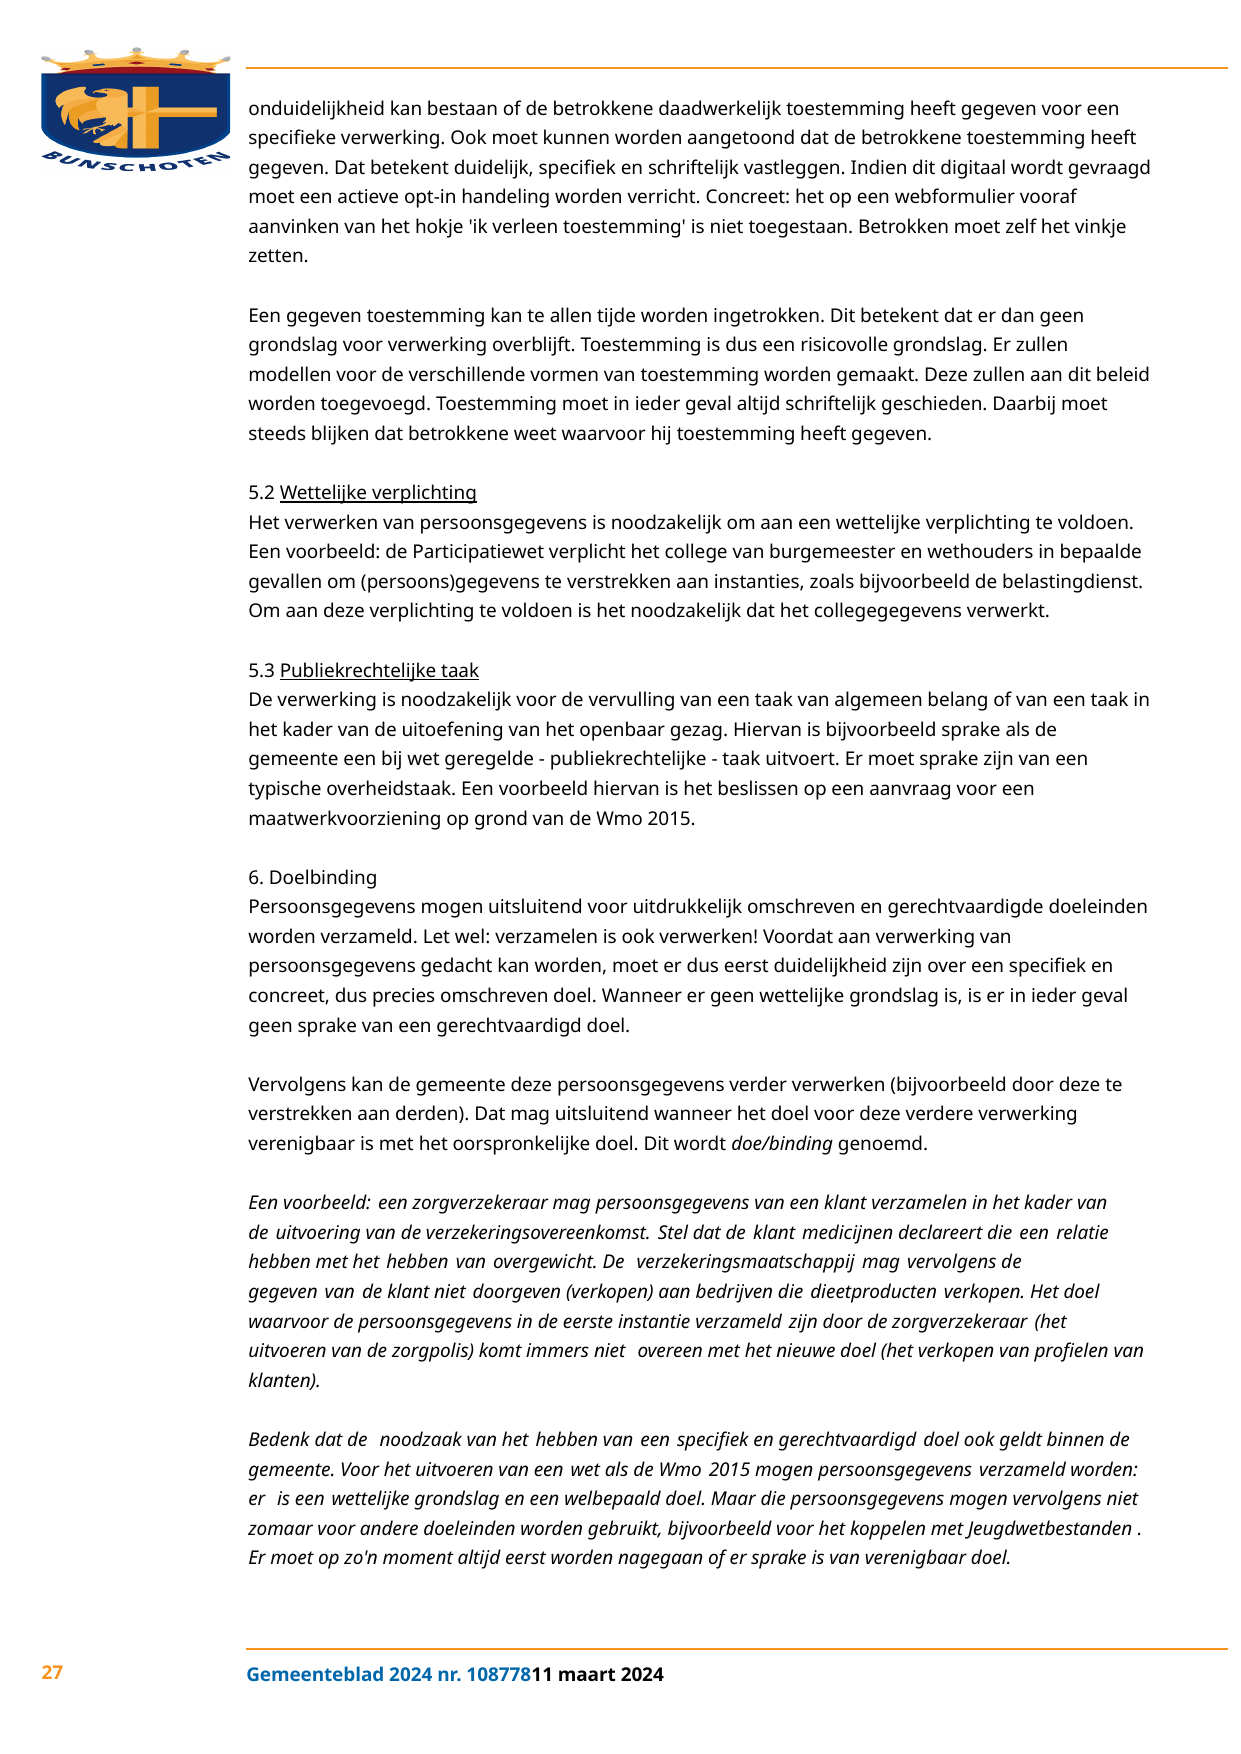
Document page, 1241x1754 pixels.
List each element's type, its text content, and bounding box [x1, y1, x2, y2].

text Vervolgens kan de gemeente deze persoonsgegevens verder verwerken (bijvoorbeeld door deze te verstrekken aan derden). Dat mag uitsluitend wanneer het doel voor deze verdere verwerking verenigbaar is met het oorspronkelijke doel. Dit wordt doe/binding genoemd. [248, 1071, 1152, 1156]
text Persoonsgegevens mogen uitsluitend voor uitdrukkelijk omschreven en gerechtvaardigde doeleinden worden verzameld. Let wel: verzamelen is ook verwerken! Voordat aan verwerking van persoonsgegevens gedacht kan worden, moet er dus eerst duidelijkheid zijn over een specifiek en concreet, dus precies omschreven doel. Wanneer er geen wettelijke grondslag is, is er in ieder geval geen sprake van een gerechtvaardigd doel. [248, 893, 1152, 1038]
table_header Een voorbeeld: een zorgverzekeraar mag persoonsgegevens van een klant verzamelen in het kader van de uitvoering van de verzekeringsovereenkomst. Stel dat de klant medicijnen declareert die een relatie hebben met het hebben van overgewicht. De verzekeringsmaatschappij mag vervolgens de gegeven van de klant niet doorgeven (verkopen) aan bedrijven die dieetproducten verkopen. Het doel waarvoor de persoonsgegevens in de eerste instantie verzameld zijn door de zorgverzekeraar (het uitvoeren van de zorgpolis) komt immers niet overeen met het nieuwe doel (het verkopen van profielen van klanten). Bedenk dat de noodzaak van het hebben van een specifiek en gerechtvaardigd doel ook geldt binnen de gemeente. Voor het uitvoeren van een wet als de Wmo 2015 mogen persoonsgegevens verzameld worden: er is een wettelijke grondslag en een welbepaald doel. Maar die persoonsgegevens mogen vervolgens niet zomaar voor andere doeleinden worden gebruikt, bijvoorbeeld voor het koppelen met Jeugdwetbestanden . Er moet op zo'n moment altijd eerst worden nagegaan of er sprake is van verenigbaar doel. [248, 1190, 1152, 1570]
text 5.2 Wettelijke verplichting [248, 479, 1152, 505]
text Een gegeven toestemming kan te allen tijde worden ingetrokken. Dit betekent dat er dan geen grondslag voor verwerking overblijft. Toestemming is dus een risicovolle grondslag. Er zullen modellen voor de verschillende vormen van toestemming worden gemaakt. Deze zullen aan dit beleid worden toegevoegd. Toestemming moet in ieder geval altijd schriftelijk geschieden. Daarbij moet steeds blijken dat betrokkene weet waarvoor hij toestemming heeft gegeven. [248, 302, 1152, 446]
text 5.3 Publiekrechtelijke taak [248, 657, 1152, 683]
text 6. Doelbinding [248, 864, 1152, 890]
picture [41, 47, 231, 172]
text Het verwerken van persoonsgegevens is noodzakelijk om aan een wettelijke verplichting te voldoen. Een voorbeeld: de Participatiewet verplicht het college van burgemeester en wethouders in bepaalde gevallen om (persoons)gegevens te verstrekken aan instanties, zoals bijvoorbeeld de belastingdienst. Om aan deze verplichting te voldoen is het noodzakelijk dat het collegegegevens verwerkt. [248, 509, 1152, 623]
text onduidelijkheid kan bestaan of de betrokkene daadwerkelijk toestemming heeft gegeven voor een specifieke verwerking. Ook moet kunnen worden aangetoond dat de betrokkene toestemming heeft gegeven. Dat betekent duidelijk, specifiek en schriftelijk vastleggen. Indien dit digitaal wordt gevraagd moet een actieve opt-in handeling worden verricht. Concreet: het op een webformulier vooraf aanvinken van het hokje 'ik verleen toestemming' is niet toegestaan. Betrokken moet zelf het vinkje zetten. [248, 95, 1152, 268]
text De verwerking is noodzakelijk voor de vervulling van een taak van algemeen belang of van een taak in het kader van de uitoefening van het openbaar gezag. Hiervan is bijvoorbeeld sprake als de gemeente een bij wet geregelde - publiekrechtelijke - taak uitvoert. Er moet sprake zijn van een typische overheidstaak. Een voorbeeld hiervan is het beslissen op een aanvraag voor een maatwerkvoorziening op grond van de Wmo 2015. [248, 686, 1152, 831]
